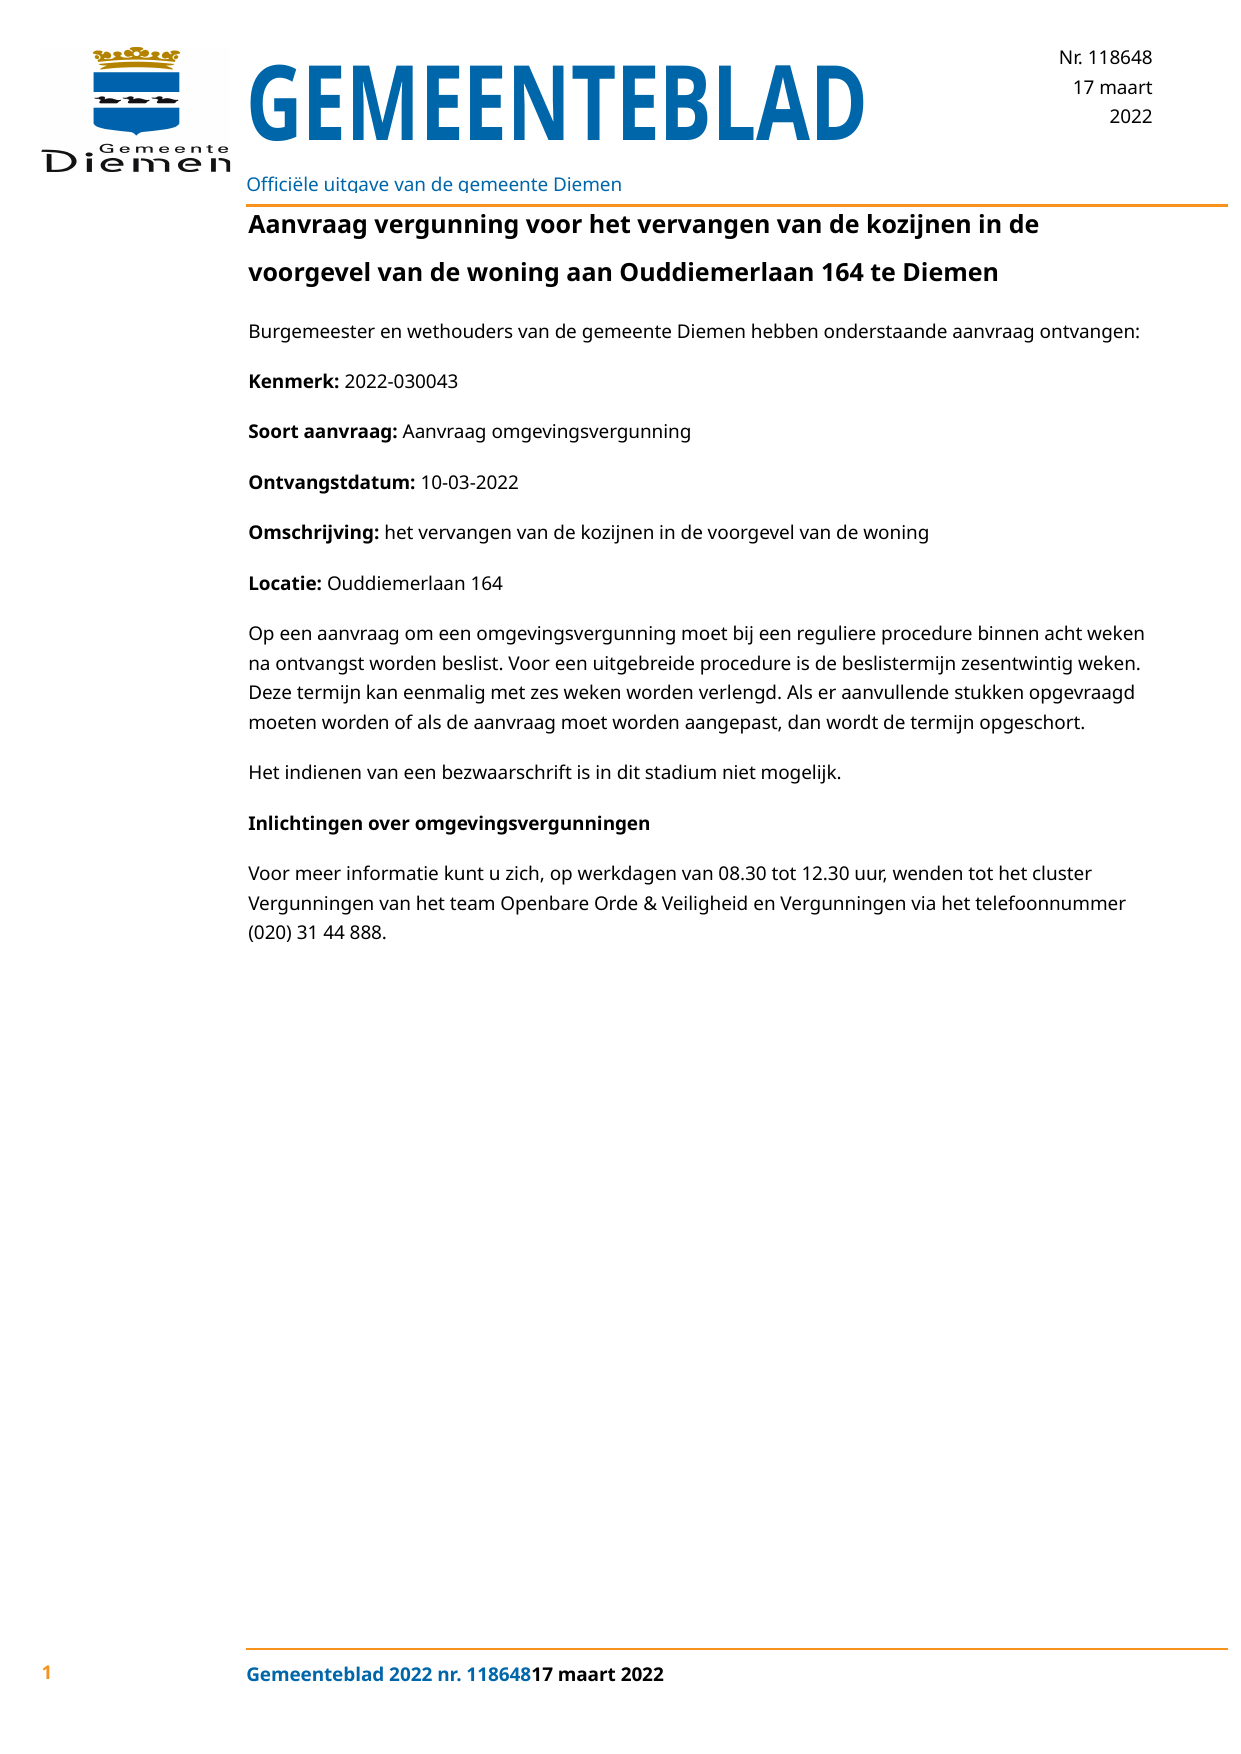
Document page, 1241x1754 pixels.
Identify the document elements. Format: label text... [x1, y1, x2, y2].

text Locatie: Ouddiemerlaan 164 [248, 570, 1152, 596]
text Kenmerk: 2022-030043 [248, 368, 1152, 394]
text Op een aanvraag om een omgevingsvergunning moet bij een reguliere procedure binnen acht weken na ontvangst worden beslist. Voor een uitgebreide procedure is de beslistermijn zesentwintig weken. Deze termijn kan eenmalig met zes weken worden verlengd. Als er aanvullende stukken opgevraagd moeten worden of als de aanvraag moet worden aangepast, dan wordt de termijn opgeschort. [248, 620, 1152, 735]
text Burgemeester en wethouders van de gemeente Diemen hebben onderstaande aanvraag ontvangen: [248, 318, 1152, 344]
text Voor meer informatie kunt u zich, op werkdagen van 08.30 tot 12.30 uur, wenden tot het cluster Vergunningen van het team Openbare Orde & Veiligheid en Vergunningen via het telefoonnummer (020) 31 44 888. [248, 860, 1152, 945]
text Omschrijving: het vervangen van de kozijnen in de voorgevel van de woning [248, 519, 1152, 545]
text Aanvraag vergunning voor het vervangen van de kozijnen in de voorgevel van de woning aan Ouddiemerlaan 164 te Diemen [248, 207, 1152, 288]
text Inlichtingen over omgevingsvergunningen [248, 810, 1152, 836]
text Ontvangstdatum: 10-03-2022 [248, 469, 1152, 495]
picture [41, 47, 231, 172]
text Soort aanvraag: Aanvraag omgevingsvergunning [248, 419, 1152, 444]
text Het indienen van een bezwaarschrift is in dit stadium niet mogelijk. [248, 759, 1152, 785]
